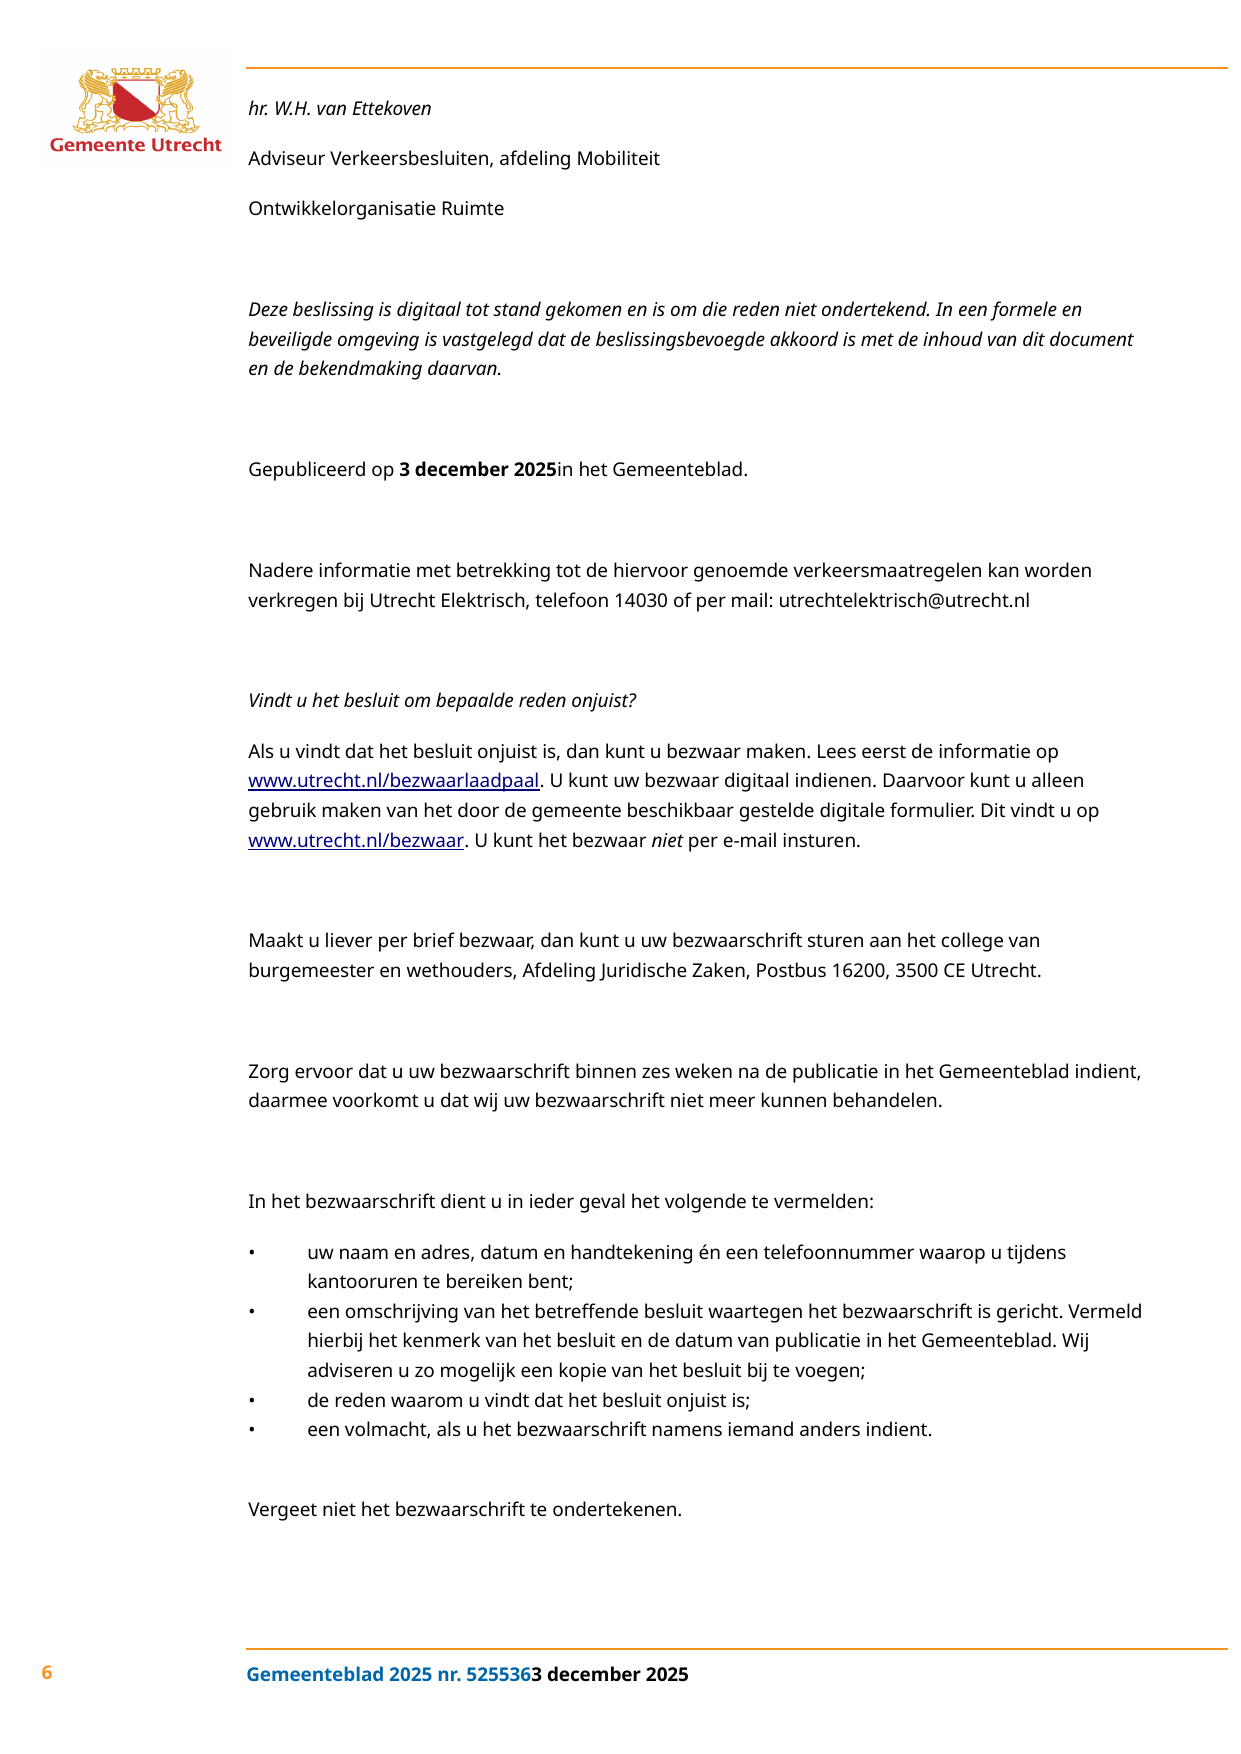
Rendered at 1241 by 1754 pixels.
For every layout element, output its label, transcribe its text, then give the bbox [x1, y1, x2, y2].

text Vindt u het besluit om bepaalde reden onjuist? [248, 688, 1152, 713]
text In het bezwaarschrift dient u in ieder geval het volgende te vermelden: [248, 1188, 1152, 1214]
text hr. W.H. van Ettekoven [248, 95, 1152, 121]
text Adviseur Verkeersbesluiten, afdeling Mobiliteit [248, 145, 1152, 171]
text Ontwikkelorganisatie Ruimte [248, 196, 1152, 221]
list de reden waarom u vindt dat het besluit onjuist is; [248, 1387, 1152, 1413]
list een volmacht, als u het bezwaarschrift namens iemand anders indient. [248, 1416, 1152, 1442]
text Deze beslissing is digitaal tot stand gekomen en is om die reden niet ondertekend. In een formele en beveiligde omgeving is vastgelegd dat de beslissingsbevoegde akkoord is met de inhoud van dit document en de bekendmaking daarvan. [248, 296, 1152, 381]
text Vergeet niet het bezwaarschrift te ondertekenen. [248, 1496, 1152, 1522]
text Maakt u liever per brief bezwaar, dan kunt u uw bezwaarschrift sturen aan het college van burgemeester en wethouders, Afdeling Juridische Zaken, Postbus 16200, 3500 CE Utrecht. [248, 928, 1152, 983]
picture [41, 47, 231, 172]
text Gepubliceerd op 3 december 2025in het Gemeenteblad. [248, 456, 1152, 482]
text Nadere informatie met betrekking tot de hiervoor genoemde verkeersmaatregelen kan worden verkregen bij Utrecht Elektrisch, telefoon 14030 of per mail: utrechtelektrisch@utrecht.nl [248, 557, 1152, 613]
list een omschrijving van het betreffende besluit waartegen het bezwaarschrift is gericht. Vermeld hierbij het kenmerk van het besluit en de datum van publicatie in het Gemeenteblad. Wij adviseren u zo mogelijk een kopie van het besluit bij te voegen; [248, 1298, 1152, 1383]
text Zorg ervoor dat u uw bezwaarschrift binnen zes weken na de publicatie in het Gemeenteblad indient, daarmee voorkomt u dat wij uw bezwaarschrift niet meer kunnen behandelen. [248, 1058, 1152, 1113]
list uw naam en adres, datum en handtekening én een telefoonnummer waarop u tijdens kantooruren te bereiken bent; [248, 1239, 1152, 1294]
text Als u vindt dat het besluit onjuist is, dan kunt u bezwaar maken. Lees eerst de informatie op www.utrecht.nl/bezwaarlaadpaal. U kunt uw bezwaar digitaal indienen. Daarvoor kunt u alleen gebruik maken van het door de gemeente beschikbaar gestelde digitale formulier. Dit vindt u op www.utrecht.nl/bezwaar. U kunt het bezwaar niet per e-mail insturen. [248, 738, 1152, 853]
